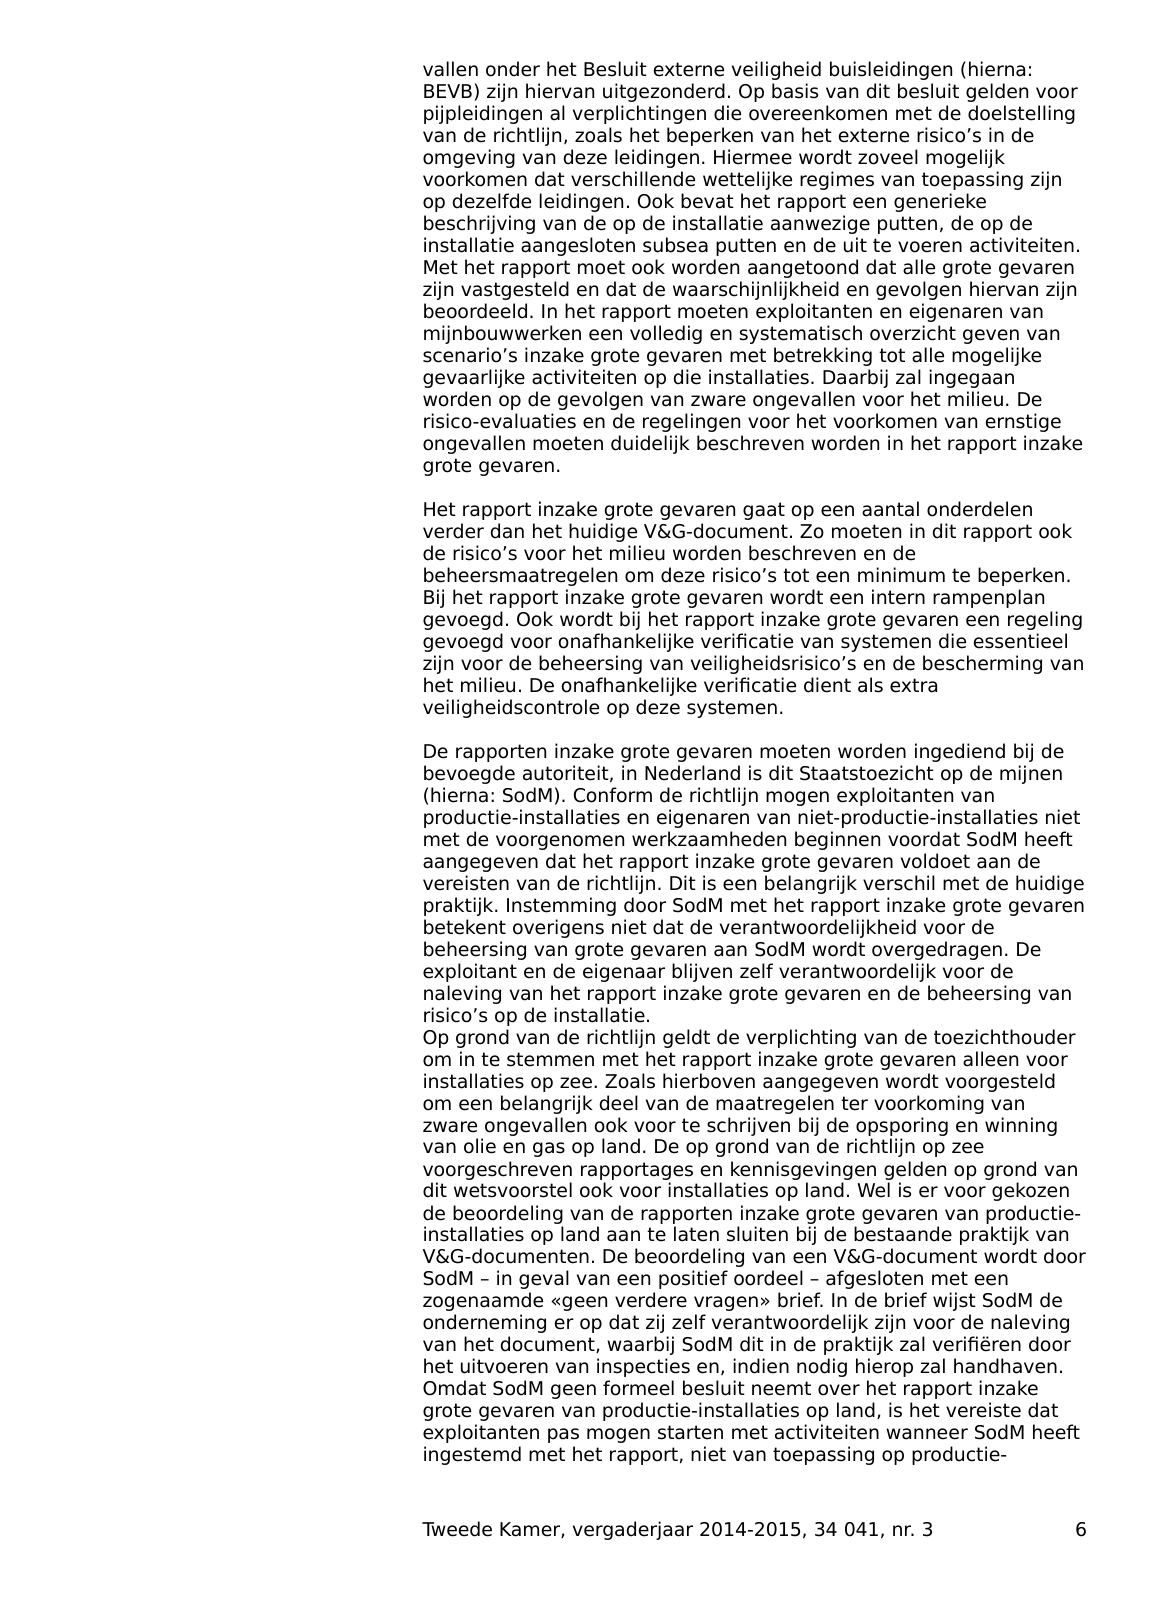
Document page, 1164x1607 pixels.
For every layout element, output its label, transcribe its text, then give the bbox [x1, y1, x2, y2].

text Op grond van de richtlijn geldt de verplichting van de toezichthouder om in te stemmen met het rapport inzake grote gevaren alleen voor installaties op zee. Zoals hierboven aangegeven wordt voorgesteld om een belangrijk deel van de maatregelen ter voorkoming van zware ongevallen ook voor te schrijven bij de opsporing en winning van olie en gas op land. De op grond van de richtlijn op zee voorgeschreven rapportages en kennisgevingen gelden op grond van dit wetsvoorstel ook voor installaties op land. Wel is er voor gekozen de beoordeling van de rapporten inzake grote gevaren van productie-installaties op land aan te laten sluiten bij de bestaande praktijk van V&G-documenten. De beoordeling van een V&G-document wordt door SodM – in geval van een positief oordeel – afgesloten met een zogenaamde «geen verdere vragen» brief. In de brief wijst SodM de onderneming er op dat zij zelf verantwoordelijk zijn voor de naleving van het document, waarbij SodM dit in de praktijk zal verifiëren door het uitvoeren van inspecties en, indien nodig hierop zal handhaven. Omdat SodM geen formeel besluit neemt over het rapport inzake grote gevaren van productie-installaties op land, is het vereiste dat exploitanten pas mogen starten met activiteiten wanneer SodM heeft ingestemd met het rapport, niet van toepassing op productie- [422, 1027, 1087, 1466]
text vallen onder het Besluit externe veiligheid buisleidingen (hierna: BEVB) zijn hiervan uitgezonderd. Op basis van dit besluit gelden voor pijpleidingen al verplichtingen die overeenkomen met de doelstelling van de richtlijn, zoals het beperken van het externe risico’s in de omgeving van deze leidingen. Hiermee wordt zoveel mogelijk voorkomen dat verschillende wettelijke regimes van toepassing zijn op dezelfde leidingen. Ook bevat het rapport een generieke beschrijving van de op de installatie aanwezige putten, de op de installatie aangesloten subsea putten en de uit te voeren activiteiten. Met het rapport moet ook worden aangetoond dat alle grote gevaren zijn vastgesteld en dat de waarschijnlijkheid en gevolgen hiervan zijn beoordeeld. In het rapport moeten exploitanten en eigenaren van mijnbouwwerken een volledig en systematisch overzicht geven van scenario’s inzake grote gevaren met betrekking tot alle mogelijke gevaarlijke activiteiten op die installaties. Daarbij zal ingegaan worden op de gevolgen van zware ongevallen voor het milieu. De risico-evaluaties en de regelingen voor het voorkomen van ernstige ongevallen moeten duidelijk beschreven worden in het rapport inzake grote gevaren. [422, 59, 1087, 477]
text Het rapport inzake grote gevaren gaat op een aantal onderdelen verder dan het huidige V&G-document. Zo moeten in dit rapport ook de risico’s voor het milieu worden beschreven en de beheersmaatregelen om deze risico’s tot een minimum te beperken. Bij het rapport inzake grote gevaren wordt een intern rampenplan gevoegd. Ook wordt bij het rapport inzake grote gevaren een regeling gevoegd voor onafhankelijke verificatie van systemen die essentieel zijn voor de beheersing van veiligheidsrisico’s en de bescherming van het milieu. De onafhankelijke verificatie dient als extra veiligheidscontrole op deze systemen. [422, 499, 1087, 719]
text De rapporten inzake grote gevaren moeten worden ingediend bij de bevoegde autoriteit, in Nederland is dit Staatstoezicht op de mijnen (hierna: SodM). Conform de richtlijn mogen exploitanten van productie-installaties en eigenaren van niet-productie-installaties niet met de voorgenomen werkzaamheden beginnen voordat SodM heeft aangegeven dat het rapport inzake grote gevaren voldoet aan de vereisten van de richtlijn. Dit is een belangrijk verschil met de huidige praktijk. Instemming door SodM met het rapport inzake grote gevaren betekent overigens niet dat de verantwoordelijkheid voor de beheersing van grote gevaren aan SodM wordt overgedragen. De exploitant en de eigenaar blijven zelf verantwoordelijk voor de naleving van het rapport inzake grote gevaren en de beheersing van risico’s op de installatie. [422, 741, 1087, 1027]
